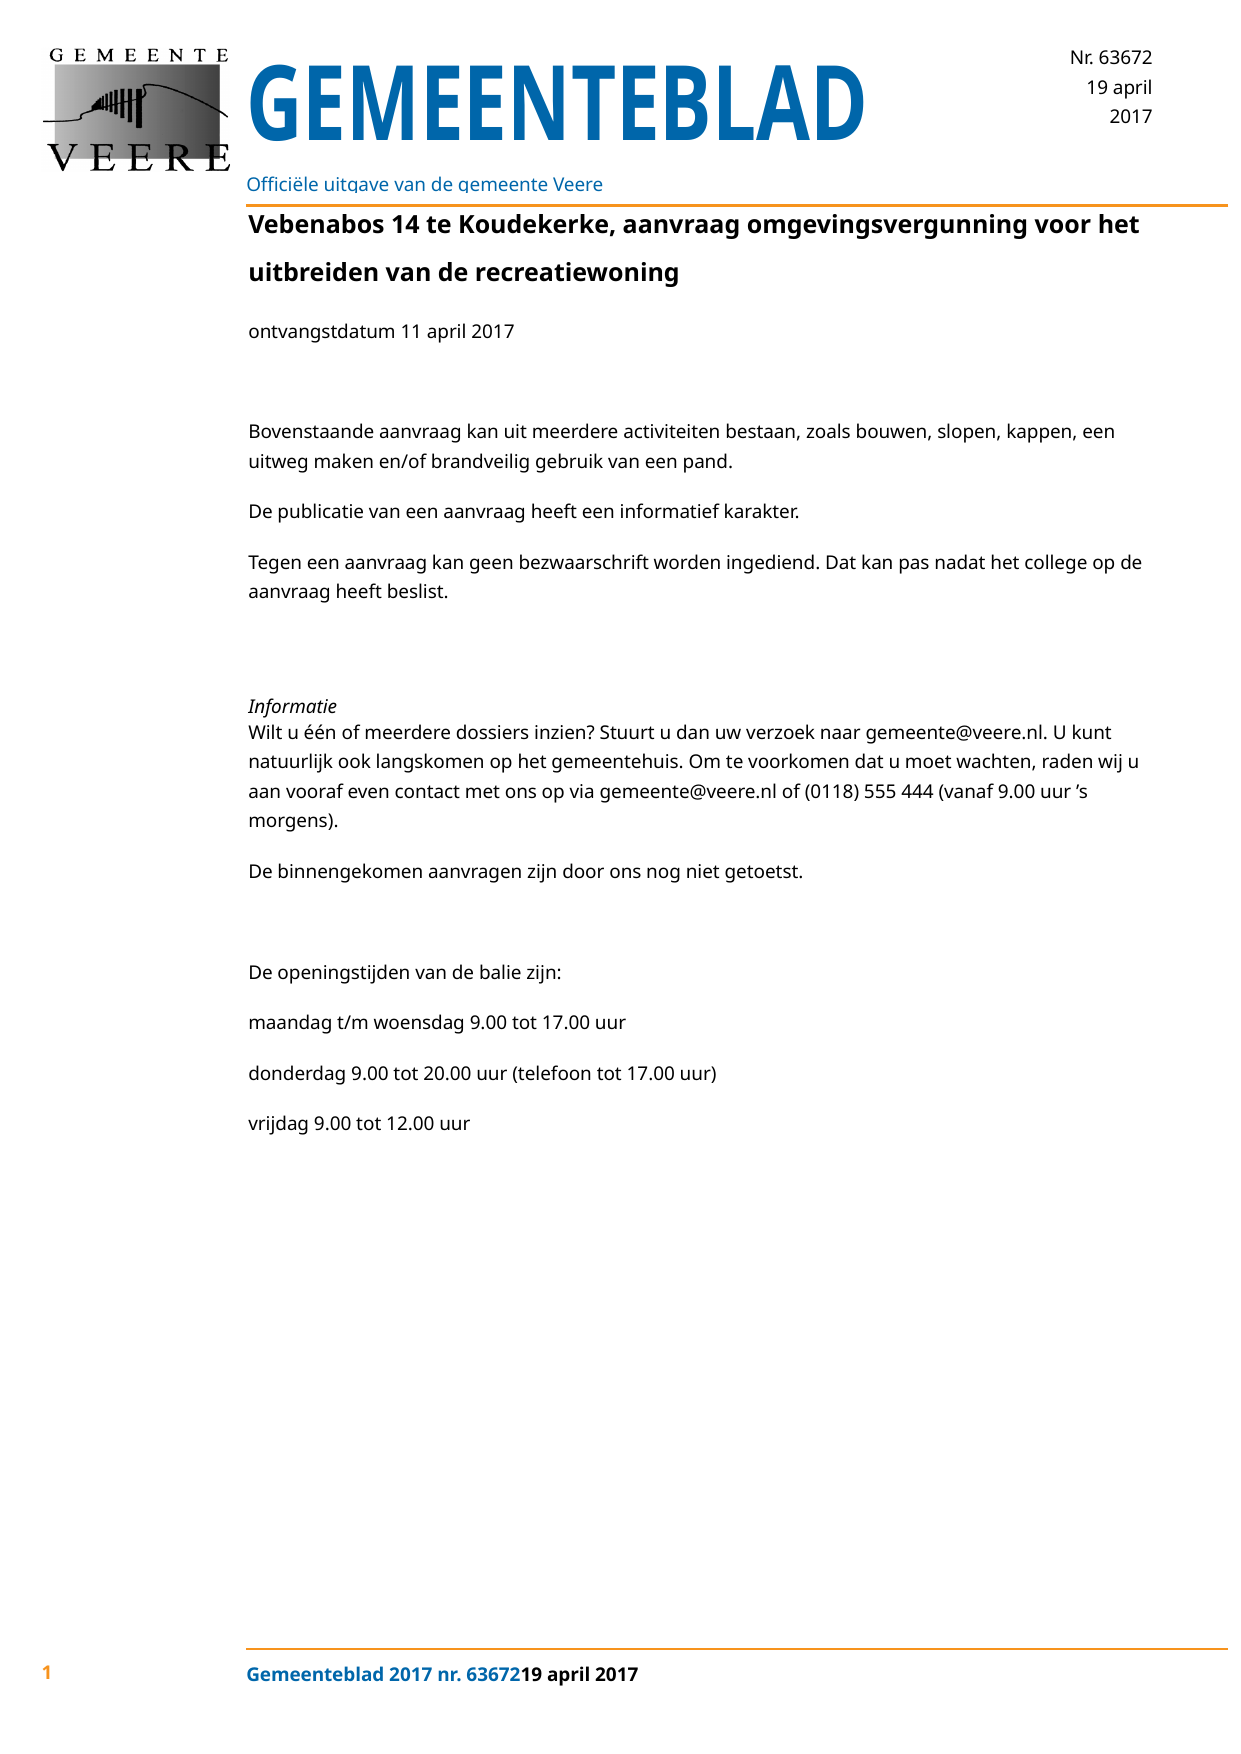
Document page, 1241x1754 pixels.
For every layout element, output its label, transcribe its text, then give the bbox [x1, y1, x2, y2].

text De binnengekomen aanvragen zijn door ons nog niet getoetst. [248, 858, 1152, 884]
text maandag t/m woensdag 9.00 tot 17.00 uur [248, 1009, 1152, 1035]
text donderdag 9.00 tot 20.00 uur (telefoon tot 17.00 uur) [248, 1060, 1152, 1085]
text vrijdag 9.00 tot 12.00 uur [248, 1110, 1152, 1136]
text De publicatie van een aanvraag heeft een informatief karakter. [248, 499, 1152, 524]
text ontvangstdatum 11 april 2017 [248, 318, 1152, 344]
text Vebenabos 14 te Koudekerke, aanvraag omgevingsvergunning voor het uitbreiden van de recreatiewoning [248, 207, 1152, 288]
text De openingstijden van de balie zijn: [248, 959, 1152, 984]
text Bovenstaande aanvraag kan uit meerdere activiteiten bestaan, zoals bouwen, slopen, kappen, een uitweg maken en/of brandveilig gebruik van een pand. [248, 419, 1152, 474]
text Wilt u één of meerdere dossiers inzien? Stuurt u dan uw verzoek naar gemeente@veere.nl. U kunt natuurlijk ook langskomen op het gemeentehuis. Om te voorkomen dat u moet wachten, raden wij u aan vooraf even contact met ons op via gemeente@veere.nl of (0118) 555 444 (vanaf 9.00 uur ’s morgens). [248, 719, 1152, 833]
picture [41, 47, 231, 172]
text Informatie [248, 693, 1152, 719]
text Tegen een aanvraag kan geen bezwaarschrift worden ingediend. Dat kan pas nadat het college op de aanvraag heeft beslist. [248, 549, 1152, 604]
